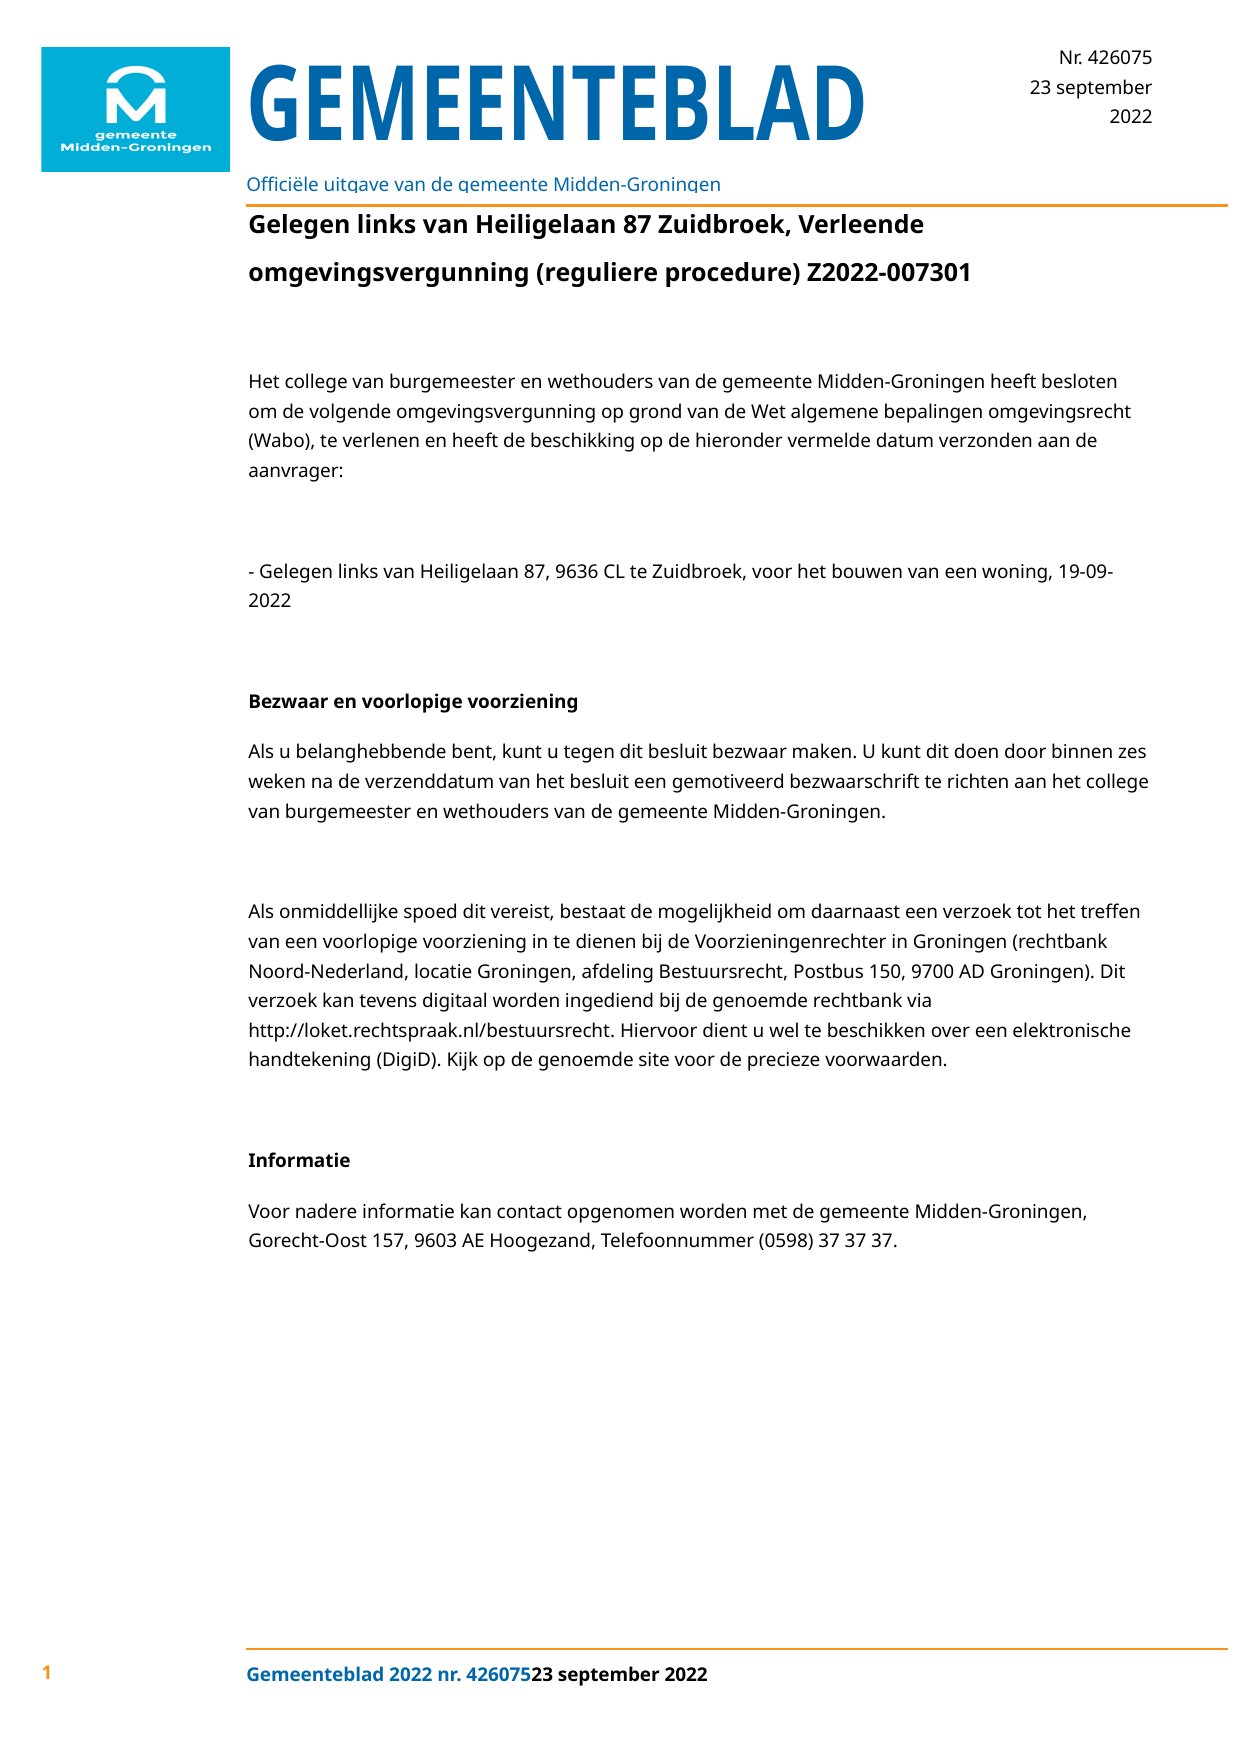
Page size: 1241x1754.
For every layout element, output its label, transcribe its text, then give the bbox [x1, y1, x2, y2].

text Voor nadere informatie kan contact opgenomen worden met de gemeente Midden-Groningen, Gorecht-Oost 157, 9603 AE Hoogezand, Telefoonnummer (0598) 37 37 37. [248, 1198, 1152, 1253]
text Gelegen links van Heiligelaan 87 Zuidbroek, Verleende omgevingsvergunning (reguliere procedure) Z2022-007301 [248, 207, 1152, 288]
picture [184, 146, 190, 153]
text Als onmiddellijke spoed dit vereist, bestaat de mogelijkheid om daarnaast een verzoek tot het treffen van een voorlopige voorziening in te dienen bij de Voorzieningenrechter in Groningen (rechtbank Noord-Nederland, locatie Groningen, afdeling Bestuursrecht, Postbus 150, 9700 AD Groningen). Dit verzoek kan tevens digitaal worden ingediend bij de genoemde rechtbank via http://loket.rechtspraak.nl/bestuursrecht. Hiervoor dient u wel te beschikken over een elektronische handtekening (DigiD). Kijk op de genoemde site voor de precieze voorwaarden. [248, 899, 1152, 1072]
picture [107, 89, 165, 122]
text Bezwaar en voorlopige voorziening [248, 688, 1152, 714]
text Als u belanghebbende bent, kunt u tegen dit besluit bezwaar maken. U kunt dit doen door binnen zes weken na de verzenddatum van het besluit een gemotiveerd bezwaarschrift te richten aan het college van burgemeester en wethouders van de gemeente Midden-Groningen. [248, 739, 1152, 824]
text Het college van burgemeester en wethouders van de gemeente Midden-Groningen heeft besloten om de volgende omgevingsvergunning op grond van de Wet algemene bepalingen omgevingsrecht (Wabo), te verlenen en heeft de beschikking op de hieronder vermelde datum verzonden aan de aanvrager: [248, 368, 1152, 483]
picture [108, 66, 164, 82]
text Informatie [248, 1147, 1152, 1173]
text - Gelegen links van Heiligelaan 87, 9636 CL te Zuidbroek, voor het bouwen van een woning, 19-09-2022 [248, 558, 1152, 613]
